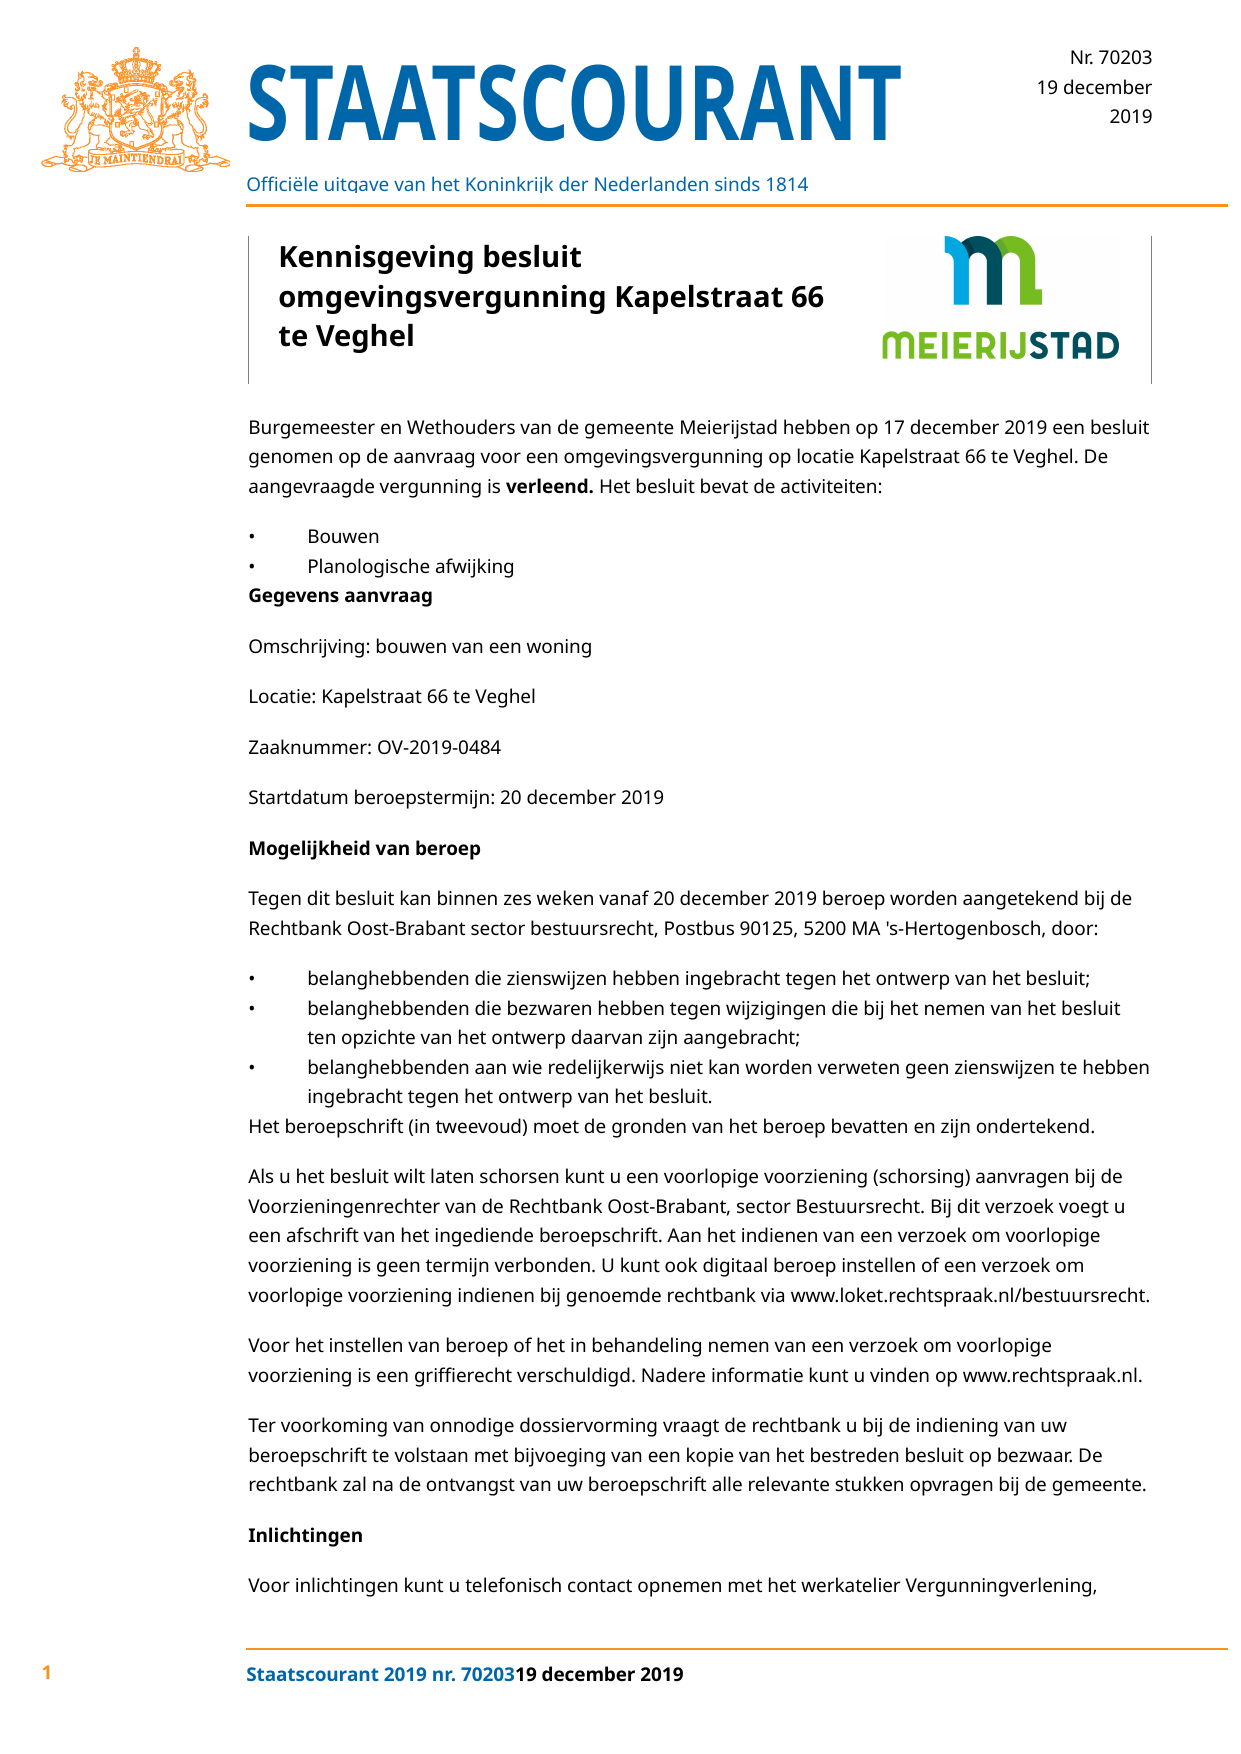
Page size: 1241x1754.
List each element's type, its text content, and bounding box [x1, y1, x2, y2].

text Voor het instellen van beroep of het in behandeling nemen van een verzoek om voorlopige voorziening is een griffierecht verschuldigd. Nadere informatie kunt u vinden op www.rechtspraak.nl. [248, 1332, 1152, 1388]
text Locatie: Kapelstraat 66 te Veghel [248, 683, 1152, 709]
text Startdatum beroepstermijn: 20 december 2019 [248, 784, 1152, 810]
picture [882, 236, 1119, 359]
list Bouwen [248, 523, 1152, 549]
text Omschrijving: bouwen van een woning [248, 633, 1152, 659]
text Zaaknummer: OV-2019-0484 [248, 734, 1152, 760]
list belanghebbenden aan wie redelijkerwijs niet kan worden verweten geen zienswijzen te hebben ingebracht tegen het ontwerp van het besluit. [248, 1054, 1152, 1109]
list Planologische afwijking [248, 553, 1152, 579]
text Inlichtingen [248, 1522, 1152, 1548]
text Gegevens aanvraag [248, 583, 1152, 608]
picture [41, 47, 231, 172]
text Burgemeester en Wethouders van de gemeente Meierijstad hebben op 17 december 2019 een besluit genomen op de aanvraag voor een omgevingsvergunning op locatie Kapelstraat 66 te Veghel. De aangevraagde vergunning is verleend. Het besluit bevat de activiteiten: [248, 414, 1152, 499]
list belanghebbenden die bezwaren hebben tegen wijzigingen die bij het nemen van het besluit ten opzichte van het ontwerp daarvan zijn aangebracht; [248, 995, 1152, 1050]
table_header [850, 359, 1151, 384]
text Tegen dit besluit kan binnen zes weken vanaf 20 december 2019 beroep worden aangetekend bij de Rechtbank Oost-Brabant sector bestuursrecht, Postbus 90125, 5200 MA 's-Hertogenbosch, door: [248, 885, 1152, 941]
table_header [1119, 236, 1151, 358]
table_header [850, 236, 882, 358]
table_header Kennisgeving besluit omgevingsvergunning Kapelstraat 66 te Veghel [249, 236, 850, 384]
text Het beroepschrift (in tweevoud) moet de gronden van het beroep bevatten en zijn ondertekend. [248, 1113, 1152, 1139]
text Als u het besluit wilt laten schorsen kunt u een voorlopige voorziening (schorsing) aanvragen bij de Voorzieningenrechter van de Rechtbank Oost-Brabant, sector Bestuursrecht. Bij dit verzoek voegt u een afschrift van het ingediende beroepschrift. Aan het indienen van een verzoek om voorlopige voorziening is geen termijn verbonden. U kunt ook digitaal beroep instellen of een verzoek om voorlopige voorziening indienen bij genoemde rechtbank via www.loket.rechtspraak.nl/bestuursrecht. [248, 1163, 1152, 1308]
text Voor inlichtingen kunt u telefonisch contact opnemen met het werkatelier Vergunningverlening, [248, 1572, 1152, 1598]
text Mogelijkheid van beroep [248, 835, 1152, 861]
list belanghebbenden die zienswijzen hebben ingebracht tegen het ontwerp van het besluit; [248, 965, 1152, 991]
text Ter voorkoming van onnodige dossiervorming vraagt de rechtbank u bij de indiening van uw beroepschrift te volstaan met bijvoeging van een kopie van het bestreden besluit op bezwaar. De rechtbank zal na de ontvangst van uw beroepschrift alle relevante stukken opvragen bij de gemeente. [248, 1412, 1152, 1497]
